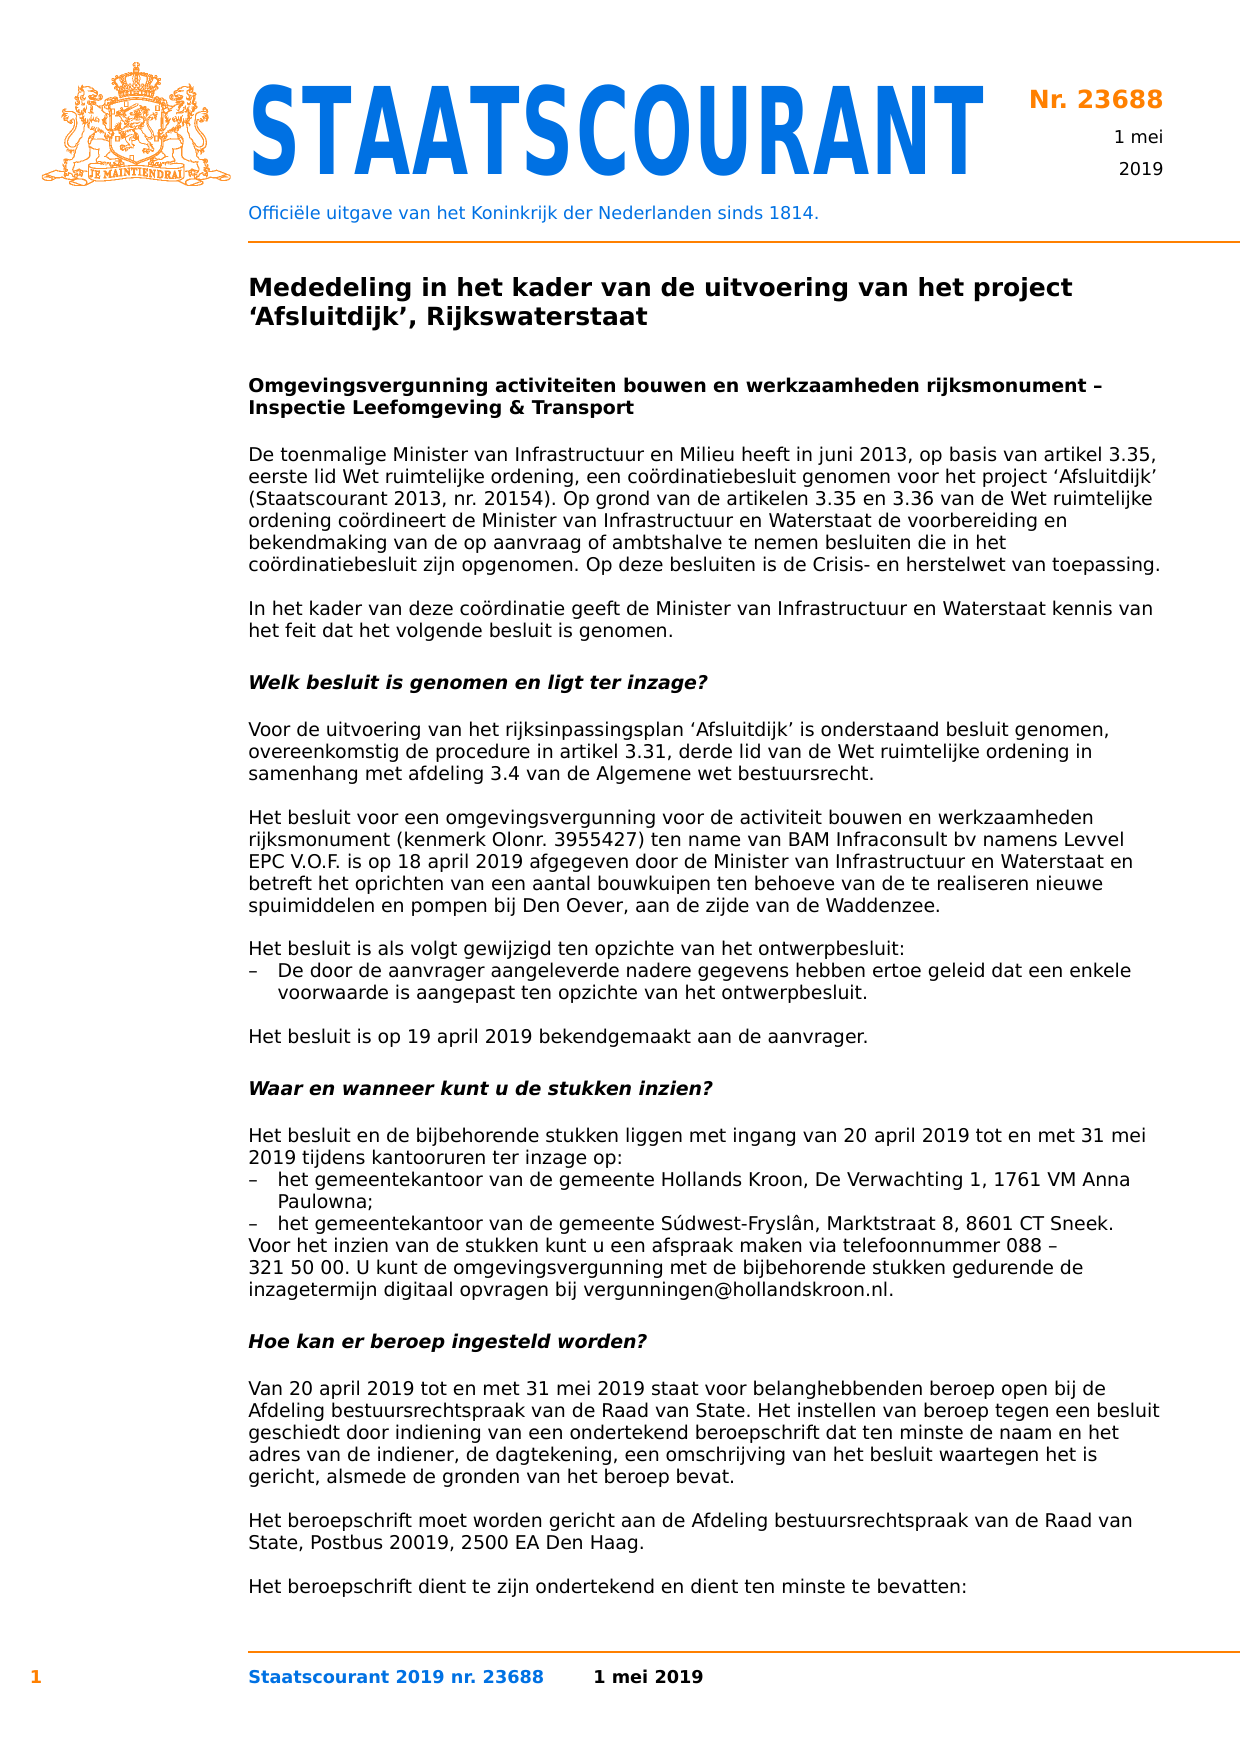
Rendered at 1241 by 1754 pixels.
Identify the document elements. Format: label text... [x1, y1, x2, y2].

text – De door de aanvrager aangeleverde nadere gegevens hebben ertoe geleid dat een enkele voorwaarde is aangepast ten opzichte van het ontwerpbesluit. [248, 960, 1163, 1004]
text Voor de uitvoering van het rijksinpassingsplan ‘Afsluitdijk’ is onderstaand besluit genomen, overeenkomstig de procedure in artikel 3.31, derde lid van de Wet ruimtelijke ordening in samenhang met afdeling 3.4 van de Algemene wet bestuursrecht. [248, 719, 1163, 785]
text – het gemeentekantoor van de gemeente Súdwest-Fryslân, Marktstraat 8, 8601 CT Sneek. [248, 1213, 1163, 1235]
text Het besluit voor een omgevingsvergunning voor de activiteit bouwen en werkzaamheden rijksmonument (kenmerk Olonr. 3955427) ten name van BAM Infraconsult bv namens Levvel EPC V.O.F. is op 18 april 2019 afgegeven door de Minister van Infra­structuur en Waterstaat en betreft het oprichten van een aantal bouwkuipen ten behoeve van de te realiseren nieuwe spuimiddelen en pompen bij Den Oever, aan de zijde van de Waddenzee. [248, 807, 1163, 916]
subtitle Waar en wanneer kunt u de stukken inzien? [248, 1078, 1163, 1100]
picture [41, 62, 231, 186]
subtitle Omgevingsvergunning activiteiten bouwen en werkzaamheden rijksmonument – Inspectie Leefomgeving & Transport [248, 375, 1163, 419]
table_cell 1 mei [998, 121, 1240, 153]
table_header [25, 62, 248, 241]
subtitle Welk besluit is genomen en ligt ter inzage? [248, 672, 1163, 694]
text De toenmalige Minister van Infrastructuur en Milieu heeft in juni 2013, op basis van artikel 3.35, eerste lid Wet ruimtelijke ordening, een coördinatiebesluit genomen voor het project ‘Afsluitdijk’ (Staatscourant 2013, nr. 20154). Op grond van de artikelen 3.35 en 3.36 van de Wet ruimtelijke ordening coördineert de Minister van Infrastructuur en Waterstaat de voorbereiding en bekendmaking van de op aanvraag of ambtshalve te nemen besluiten die in het coördinatiebesluit zijn opgenomen. Op deze besluiten is de Crisis- en herstelwet van toepassing. [248, 444, 1163, 576]
text Het besluit is op 19 april 2019 bekendgemaakt aan de aanvrager. [248, 1026, 1163, 1048]
table_cell 2019 [998, 153, 1240, 203]
text Voor het inzien van de stukken kunt u een afspraak maken via telefoonnummer 088 – 321 50 00. U kunt de omgevingsvergunning met de bijbehorende stukken gedurende de inzagetermijn digitaal opvragen bij vergunningen@hollandskroon.nl. [248, 1235, 1163, 1301]
subtitle Hoe kan er beroep ingesteld worden? [248, 1331, 1163, 1353]
text In het kader van deze coördinatie geeft de Minister van Infrastructuur en Waterstaat kennis van het feit dat het volgende besluit is genomen. [248, 598, 1163, 642]
text Het beroepschrift dient te zijn ondertekend en dient ten minste te bevatten: [248, 1576, 1163, 1597]
table_header STAATSCOURANT [248, 62, 998, 203]
text Het beroepschrift moet worden gericht aan de Afdeling bestuursrechtspraak van de Raad van State, Postbus 20019, 2500 EA Den Haag. [248, 1510, 1163, 1554]
subtitle Mededeling in het kader van de uitvoering van het project ‘Afsluitdijk’, Rijkswaterstaat [248, 273, 1163, 331]
text Het besluit is als volgt gewijzigd ten opzichte van het ontwerpbesluit: [248, 938, 1163, 960]
text Van 20 april 2019 tot en met 31 mei 2019 staat voor belanghebbenden beroep open bij de Afdeling bestuursrechtspraak van de Raad van State. Het instellen van beroep tegen een besluit geschiedt door indiening van een ondertekend beroepschrift dat ten minste de naam en het adres van de indiener, de dagtekening, een omschrijving van het besluit waartegen het is gericht, alsmede de gronden van het beroep bevat. [248, 1378, 1163, 1488]
table_cell Officiële uitgave van het Koninkrijk der Nederlanden sinds 1814. [248, 203, 1240, 241]
text Het besluit en de bijbehorende stukken liggen met ingang van 20 april 2019 tot en met 31 mei 2019 tijdens kantooruren ter inzage op: [248, 1125, 1163, 1169]
text – het gemeentekantoor van de gemeente Hollands Kroon, De Verwachting 1, 1761 VM Anna Paulowna; [248, 1169, 1163, 1213]
table_header Nr. 23688 [998, 62, 1240, 121]
